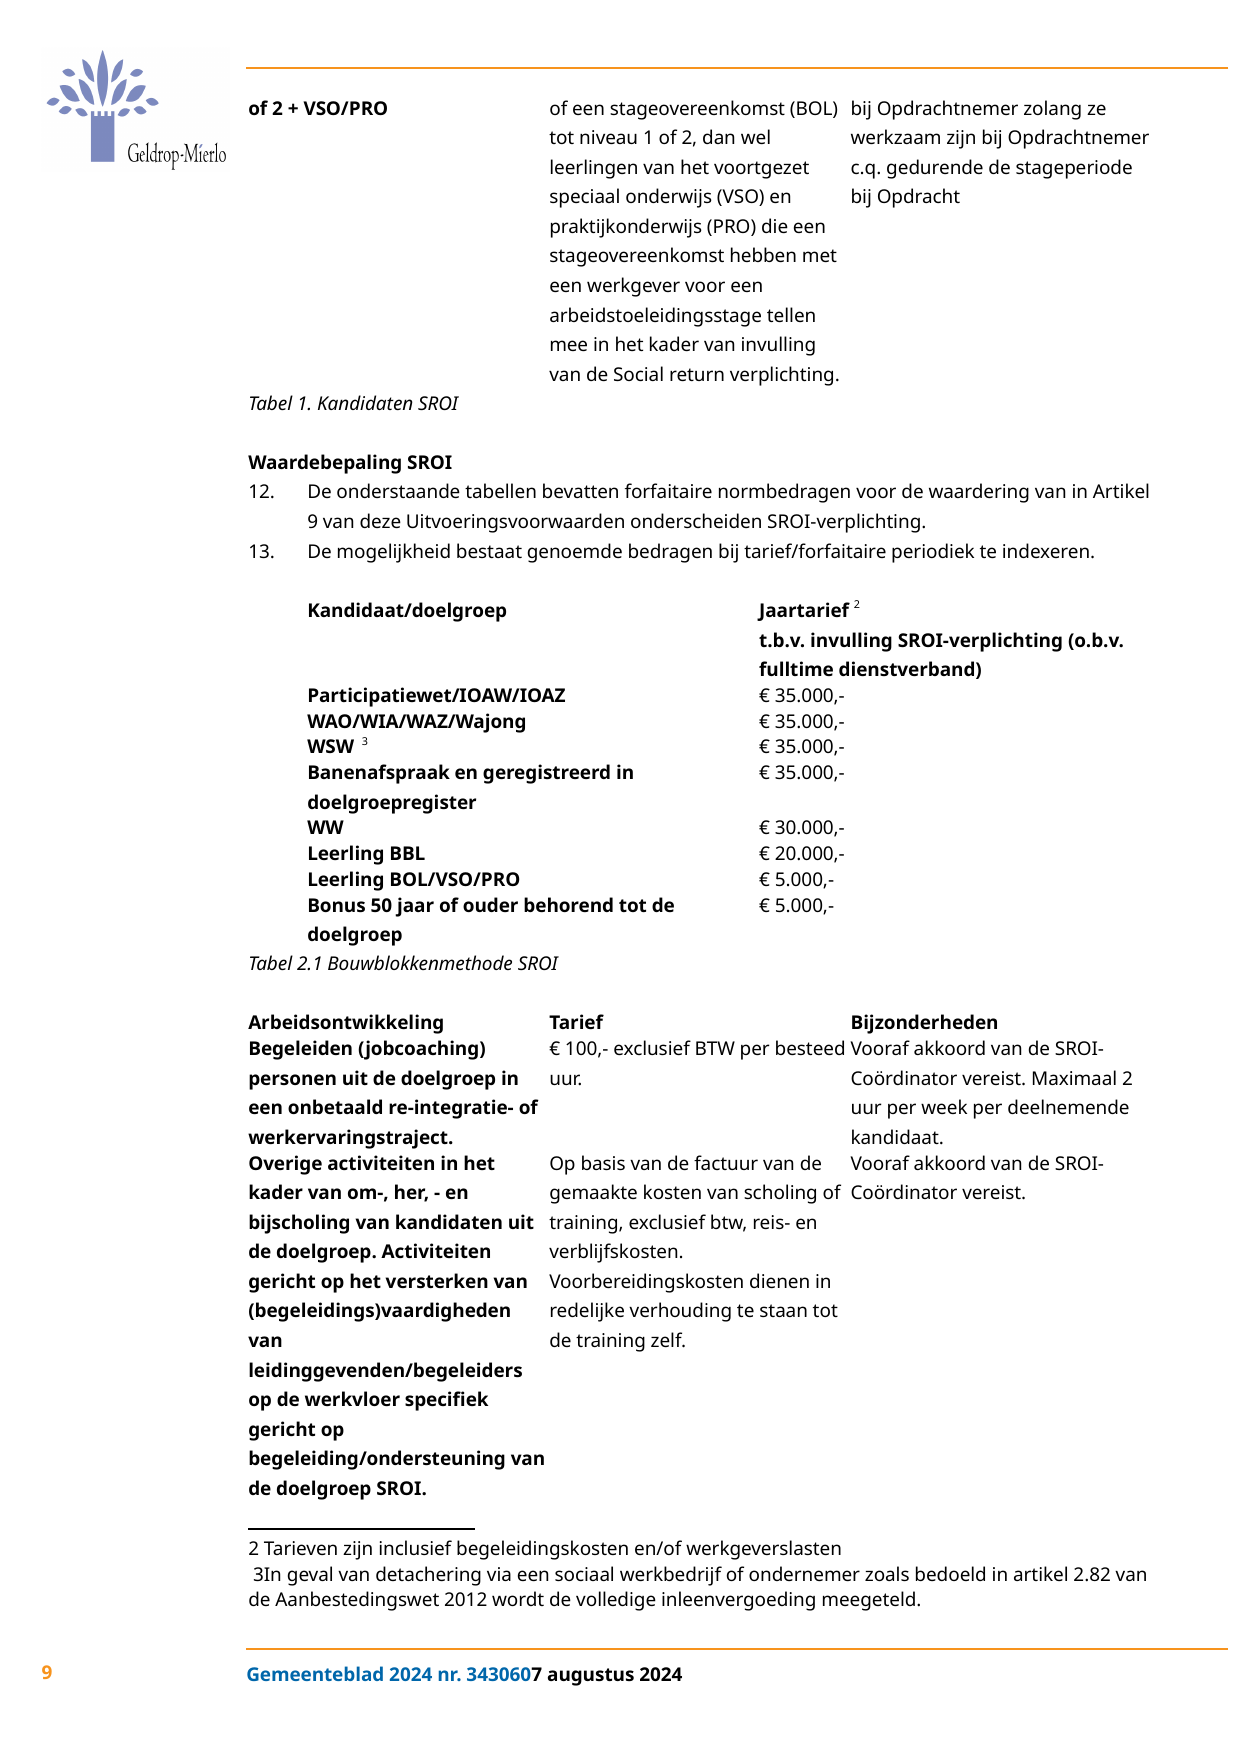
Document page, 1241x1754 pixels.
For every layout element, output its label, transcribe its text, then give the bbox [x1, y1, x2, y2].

table_cell € 35.000,- [700, 734, 1152, 759]
table_cell Participatiewet/IOAW/IOAZ [248, 682, 700, 708]
table_cell € 35.000,- [700, 682, 1152, 708]
table_cell € 35.000,- [700, 759, 1152, 814]
table_cell € 100,- exclusief BTW per besteed uur. [549, 1035, 850, 1150]
table_cell WAO/WIA/WAZ/Wajong [248, 708, 700, 733]
table_cell of een stageovereenkomst (BOL) tot niveau 1 of 2, dan wel leerlingen van het voortgezet speciaal onderwijs (VSO) en praktijkonderwijs (PRO) die een stageovereenkomst hebben met een werkgever voor een arbeidstoeleidingsstage tellen mee in het kader van invulling van de Social return verplichting. [549, 95, 850, 387]
table_cell € 5.000,- [700, 892, 1152, 947]
text Tabel 1. Kandidaten SROI [248, 390, 1152, 416]
table_cell Vooraf akkoord van de SROI-Coördinator vereist. [850, 1150, 1152, 1501]
list De onderstaande tabellen bevatten forfaitaire normbedragen voor de waardering van in Artikel 9 van deze Uitvoeringsvoorwaarden onderscheiden SROI-verplichting. [248, 479, 1152, 534]
table_cell € 20.000,- [700, 840, 1152, 866]
text Waardebepaling SROI [248, 449, 1152, 475]
table_cell Begeleiden (jobcoaching) personen uit de doelgroep in een onbetaald re-integratie- of werkervaringstraject. [248, 1035, 549, 1150]
table_cell € 30.000,- [700, 815, 1152, 840]
table_cell Vooraf akkoord van de SROI-Coördinator vereist. Maximaal 2 uur per week per deelnemende kandidaat. [850, 1035, 1152, 1150]
picture [41, 47, 231, 172]
table_cell Bonus 50 jaar of ouder behorend tot de doelgroep [248, 892, 700, 947]
table_header Jaartarief t.b.v. invulling SROI-verplichting (o.b.v. fulltime dienstverband) [700, 597, 1152, 682]
table_cell Op basis van de factuur van de gemaakte kosten van scholing of training, exclusief btw, reis- en verblijfskosten. Voorbereidingskosten dienen in redelijke verhouding te staan tot de training zelf. [549, 1150, 850, 1501]
table_cell Leerling BOL/VSO/PRO [248, 866, 700, 892]
table_cell Banenafspraak en geregistreerd in doelgroepregister [248, 759, 700, 814]
text Tabel 2.1 Bouwblokkenmethode SROI [248, 950, 1152, 976]
table_header Kandidaat/doelgroep [248, 597, 700, 682]
table_cell Overige activiteiten in het kader van om-, her, - en bijscholing van kandidaten uit de doelgroep. Activiteiten gericht op het versterken van (begeleidings)vaardigheden van leidinggevenden/begeleiders op de werkvloer specifiek gericht op begeleiding/ondersteuning van de doelgroep SROI. [248, 1150, 549, 1501]
table_header Tarief [549, 1010, 850, 1035]
table_header Arbeidsontwikkeling [248, 1010, 549, 1035]
table_cell Leerling BBL [248, 840, 700, 866]
table_header Bijzonderheden [850, 1010, 1152, 1035]
table_cell bij Opdrachtnemer zolang ze werkzaam zijn bij Opdrachtnemer c.q. gedurende de stageperiode bij Opdracht [850, 95, 1152, 387]
table_cell WSW [248, 734, 700, 759]
table_cell of 2 + VSO/PRO [248, 95, 549, 387]
table_cell € 35.000,- [700, 708, 1152, 733]
table_cell € 5.000,- [700, 866, 1152, 892]
list De mogelijkheid bestaat genoemde bedragen bij tarief/forfaitaire periodiek te indexeren. [248, 538, 1152, 564]
table_cell WW [248, 815, 700, 840]
